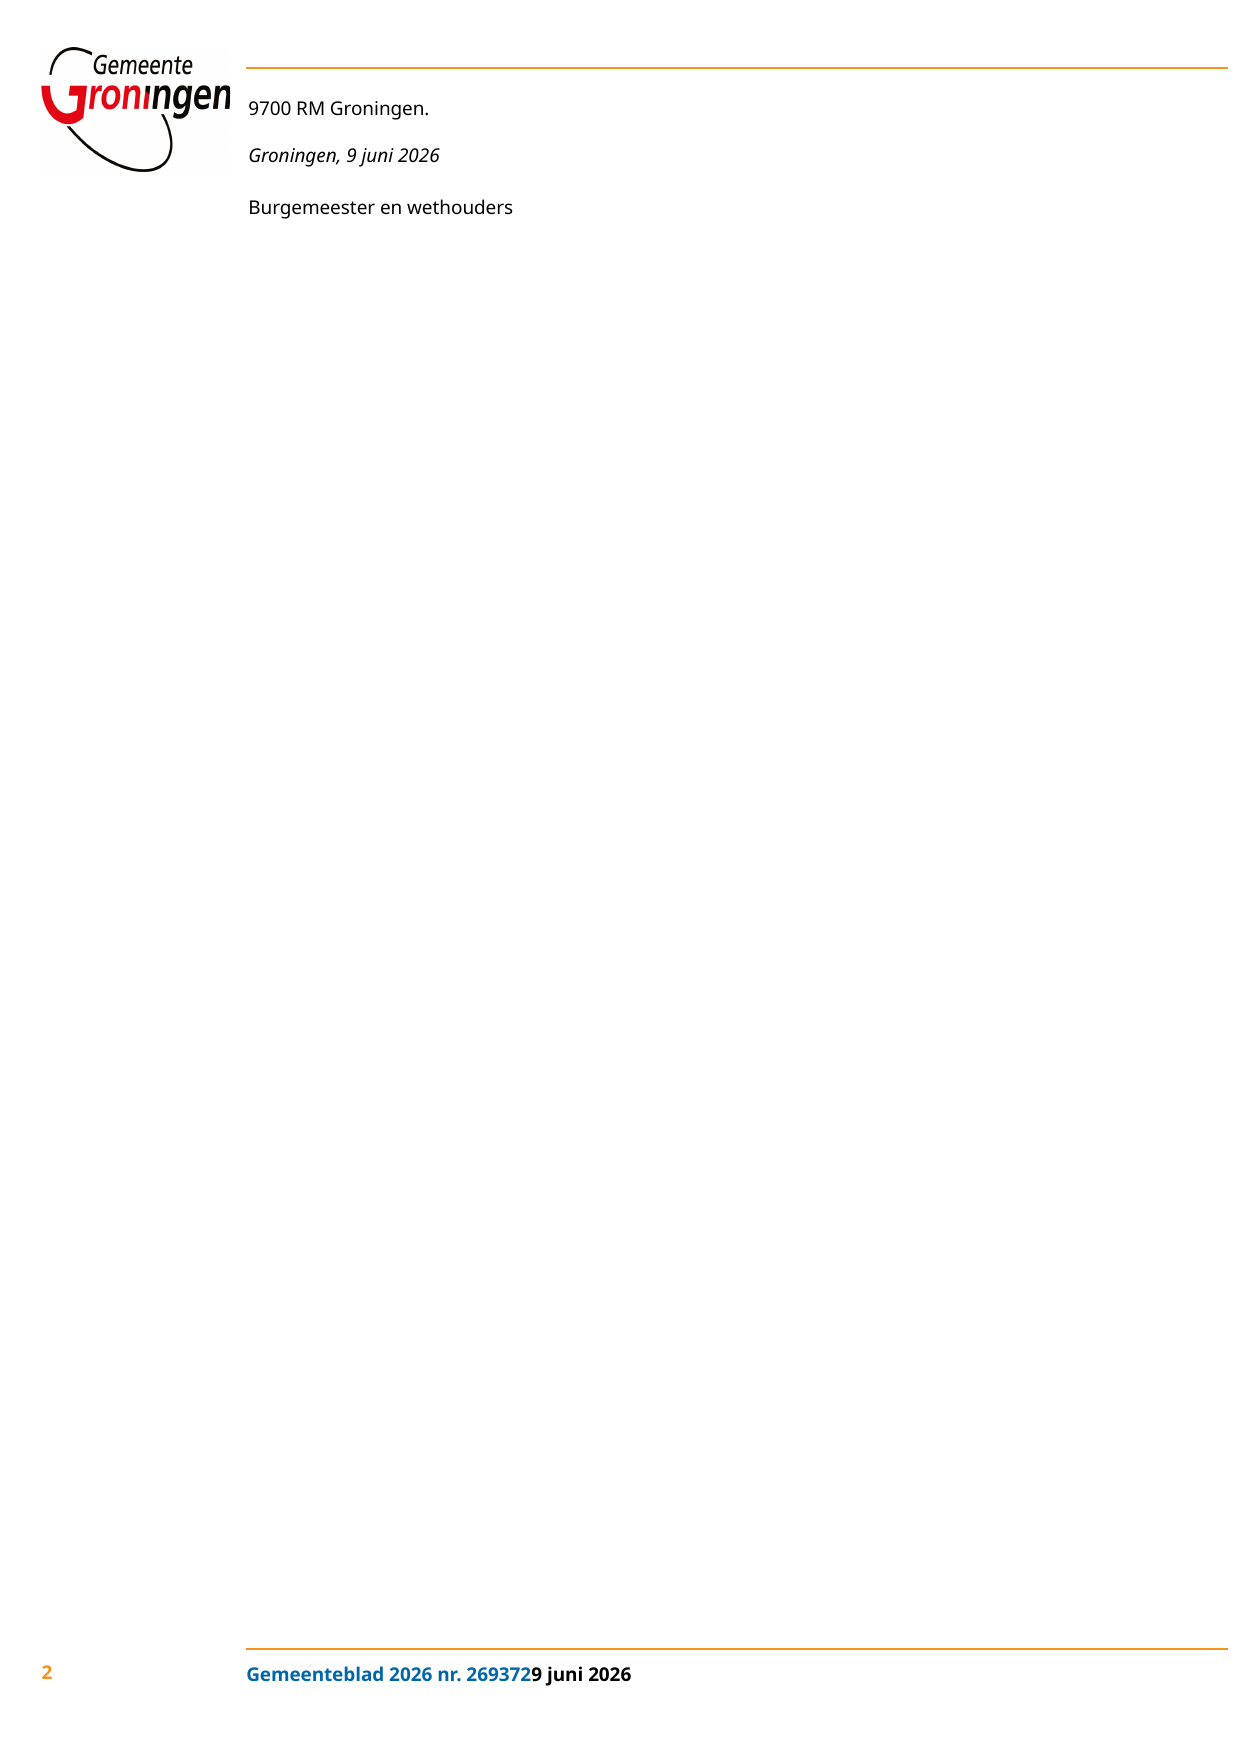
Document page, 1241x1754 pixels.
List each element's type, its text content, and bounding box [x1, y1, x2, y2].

text Groningen, 9 juni 2026 [248, 143, 1152, 168]
picture [41, 47, 231, 172]
text Burgemeester en wethouders [248, 194, 1152, 220]
text 9700 RM Groningen. [248, 95, 1152, 121]
